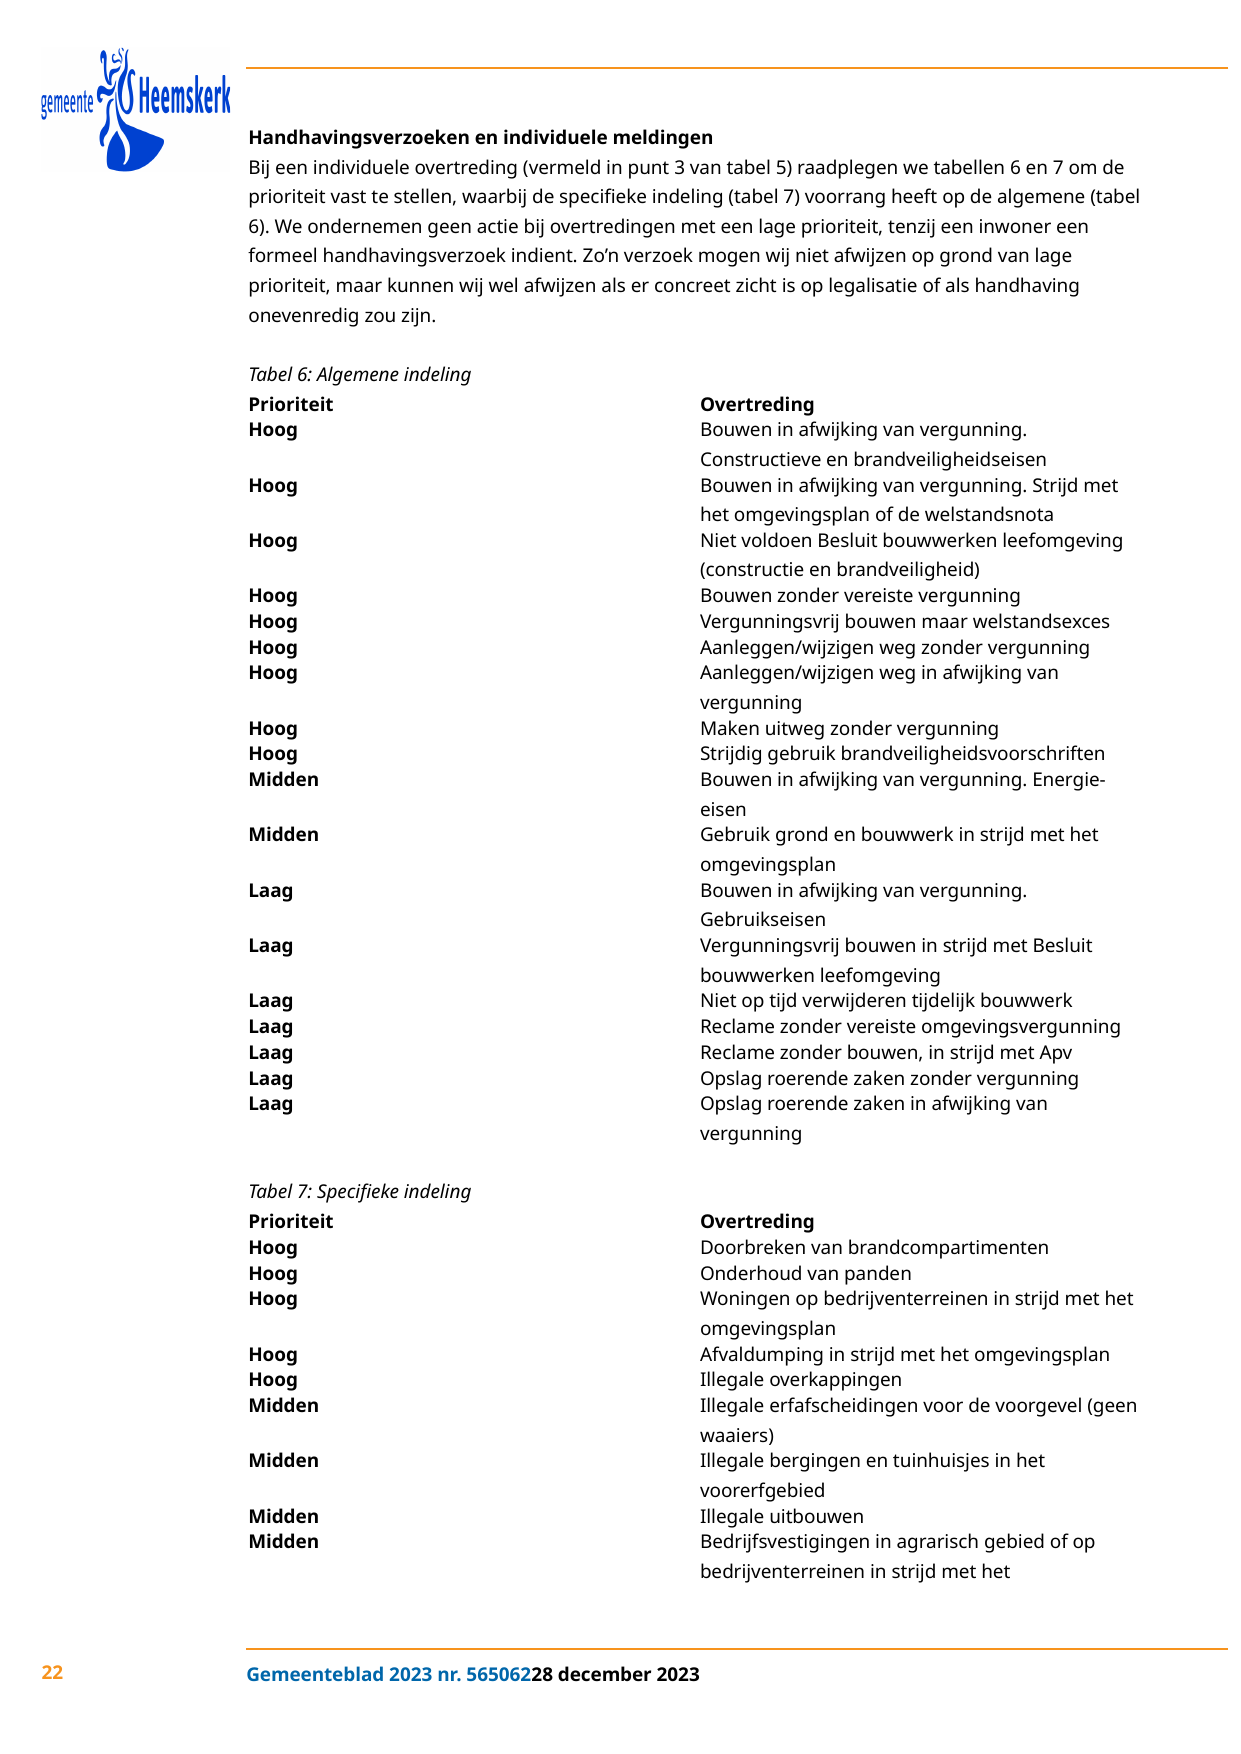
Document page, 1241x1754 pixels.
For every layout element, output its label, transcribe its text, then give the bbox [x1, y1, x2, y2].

table_cell Midden [248, 822, 700, 877]
table_cell Reclame zonder vereiste omgevingsvergunning [700, 1013, 1152, 1039]
table_cell Hoog [248, 715, 700, 741]
table_cell Bouwen in afwijking van vergunning. Strijd met het omgevingsplan of de welstandsnota [700, 472, 1152, 527]
table_header Overtreding [700, 391, 1152, 416]
table_cell Hoog [248, 1367, 700, 1392]
text Bij een individuele overtreding (vermeld in punt 3 van tabel 5) raadplegen we tabellen 6 en 7 om de prioriteit vast te stellen, waarbij de specifieke indeling (tabel 7) voorrang heeft op de algemene (tabel 6). We ondernemen geen actie bij overtredingen met een lage prioriteit, tenzij een inwoner een formeel handhavingsverzoek indient. Zo’n verzoek mogen wij niet afwijzen op grond van lage prioriteit, maar kunnen wij wel afwijzen als er concreet zicht is op legalisatie of als handhaving onevenredig zou zijn. [248, 154, 1152, 328]
table_cell Hoog [248, 1341, 700, 1367]
table_cell Gebruik grond en bouwwerk in strijd met het omgevingsplan [700, 822, 1152, 877]
table_cell Hoog [248, 634, 700, 659]
table_cell Hoog [248, 416, 700, 472]
table_cell Midden [248, 1392, 700, 1448]
table_cell Strijdig gebruik brandveiligheidsvoorschriften [700, 741, 1152, 766]
table_header Overtreding [700, 1208, 1152, 1234]
table_cell Illegale erfafscheidingen voor de voorgevel (geen waaiers) [700, 1392, 1152, 1448]
table_cell Afvaldumping in strijd met het omgevingsplan [700, 1341, 1152, 1367]
table_cell Illegale overkappingen [700, 1367, 1152, 1392]
table_cell Hoog [248, 1260, 700, 1286]
table_cell Midden [248, 1529, 700, 1584]
table_cell Maken uitweg zonder vergunning [700, 715, 1152, 741]
table_cell Laag [248, 988, 700, 1013]
table_cell Bouwen in afwijking van vergunning. Constructieve en brandveiligheidseisen [700, 416, 1152, 472]
table_cell Laag [248, 1039, 700, 1065]
table_header Prioriteit [248, 391, 700, 416]
table_cell Aanleggen/wijzigen weg in afwijking van vergunning [700, 660, 1152, 715]
table_cell Hoog [248, 583, 700, 608]
table_cell Opslag roerende zaken in afwijking van vergunning [700, 1091, 1152, 1146]
table_cell Onderhoud van panden [700, 1260, 1152, 1286]
table_cell Reclame zonder bouwen, in strijd met Apv [700, 1039, 1152, 1065]
table_cell Opslag roerende zaken zonder vergunning [700, 1065, 1152, 1091]
table_cell Bedrijfsvestigingen in agrarisch gebied of op bedrijventerreinen in strijd met het [700, 1529, 1152, 1584]
table_cell Hoog [248, 527, 700, 582]
text Tabel 6: Algemene indeling [248, 361, 1152, 387]
table_header Prioriteit [248, 1208, 700, 1234]
table_cell Hoog [248, 1234, 700, 1260]
table_cell Laag [248, 1065, 700, 1091]
table_cell Laag [248, 1013, 700, 1039]
table_cell Hoog [248, 472, 700, 527]
table_cell Midden [248, 1448, 700, 1503]
table_cell Niet op tijd verwijderen tijdelijk bouwwerk [700, 988, 1152, 1013]
table_cell Laag [248, 877, 700, 932]
table_cell Vergunningsvrij bouwen maar welstandsexces [700, 608, 1152, 634]
table_cell Vergunningsvrij bouwen in strijd met Besluit bouwwerken leefomgeving [700, 932, 1152, 988]
table_cell Bouwen in afwijking van vergunning. Energie-eisen [700, 766, 1152, 822]
table_cell Hoog [248, 660, 700, 715]
text Tabel 7: Specifieke indeling [248, 1179, 1152, 1204]
table_cell Laag [248, 932, 700, 988]
table_cell Doorbreken van brandcompartimenten [700, 1234, 1152, 1260]
table_cell Bouwen in afwijking van vergunning. Gebruikseisen [700, 877, 1152, 932]
text Handhavingsverzoeken en individuele meldingen [248, 124, 1152, 150]
table_cell Bouwen zonder vereiste vergunning [700, 583, 1152, 608]
table_cell Hoog [248, 608, 700, 634]
table_cell Hoog [248, 1286, 700, 1341]
table_cell Laag [248, 1091, 700, 1146]
table_cell Illegale bergingen en tuinhuisjes in het voorerfgebied [700, 1448, 1152, 1503]
table_cell Midden [248, 766, 700, 822]
table_cell Niet voldoen Besluit bouwwerken leefomgeving (constructie en brandveiligheid) [700, 527, 1152, 582]
table_cell Aanleggen/wijzigen weg zonder vergunning [700, 634, 1152, 659]
table_cell Hoog [248, 741, 700, 766]
table_cell Midden [248, 1503, 700, 1529]
table_cell Illegale uitbouwen [700, 1503, 1152, 1529]
table_cell Woningen op bedrijventerreinen in strijd met het omgevingsplan [700, 1286, 1152, 1341]
picture [41, 47, 231, 172]
